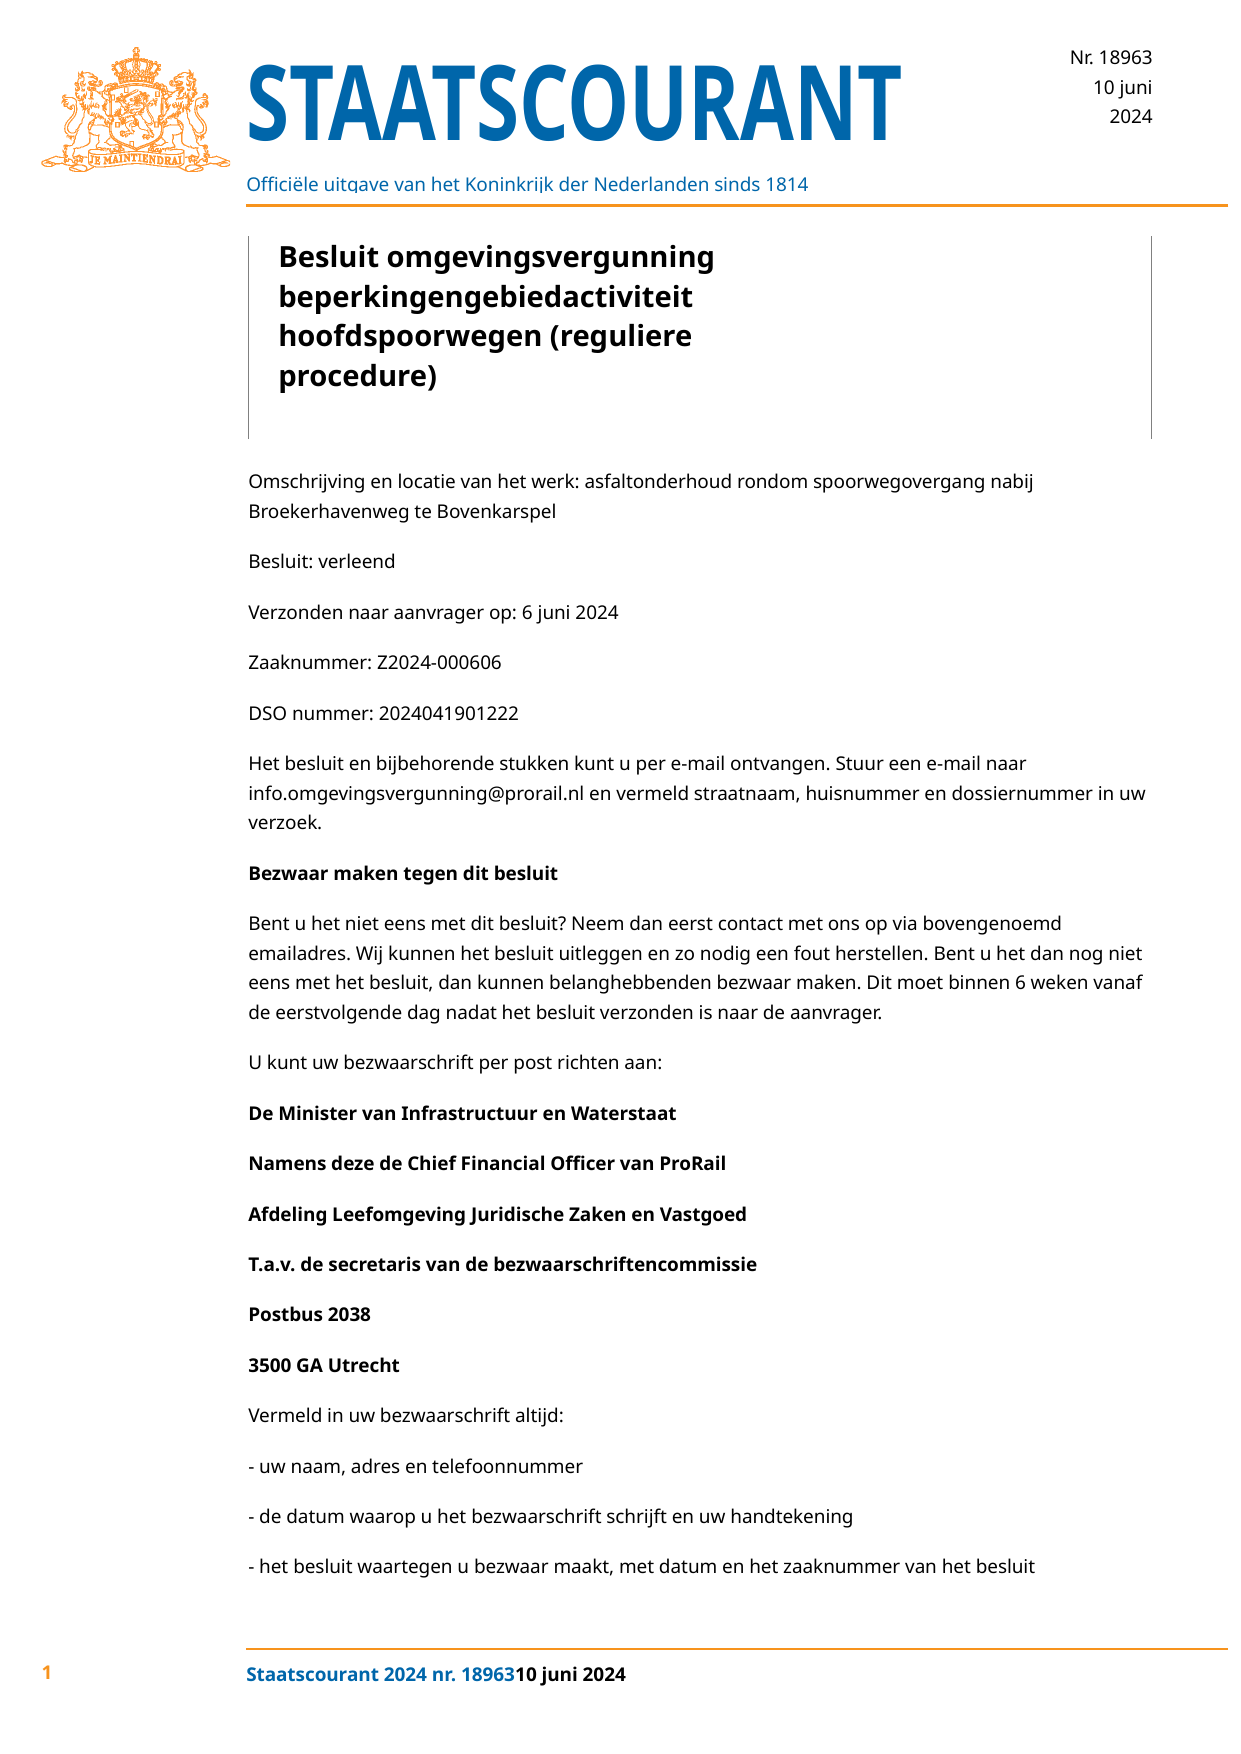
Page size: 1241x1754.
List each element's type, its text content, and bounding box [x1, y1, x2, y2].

text Bent u het niet eens met dit besluit? Neem dan eerst contact met ons op via bovengenoemd emailadres. Wij kunnen het besluit uitleggen en zo nodig een fout herstellen. Bent u het dan nog niet eens met het besluit, dan kunnen belanghebbenden bezwaar maken. Dit moet binnen 6 weken vanaf de eerstvolgende dag nadat het besluit verzonden is naar de aanvrager. [248, 910, 1152, 1025]
text Zaaknummer: Z2024-000606 [248, 649, 1152, 675]
text Bezwaar maken tegen dit besluit [248, 860, 1152, 886]
text Het besluit en bijbehorende stukken kunt u per e-mail ontvangen. Stuur een e-mail naar info.omgevingsvergunning@prorail.nl en vermeld straatnaam, huisnummer en dossiernummer in uw verzoek. [248, 750, 1152, 835]
table_header [850, 236, 912, 413]
text Afdeling Leefomgeving Juridische Zaken en Vastgoed [248, 1201, 1152, 1226]
text Vermeld in uw bezwaarschrift altijd: [248, 1402, 1152, 1428]
table_header [850, 414, 1151, 439]
text De Minister van Infrastructuur en Waterstaat [248, 1100, 1152, 1126]
text Postbus 2038 [248, 1302, 1152, 1327]
text Verzonden naar aanvrager op: 6 juni 2024 [248, 599, 1152, 625]
text - uw naam, adres en telefoonnummer [248, 1453, 1152, 1478]
text DSO nummer: 2024041901222 [248, 700, 1152, 726]
text Namens deze de Chief Financial Officer van ProRail [248, 1150, 1152, 1176]
text 3500 GA Utrecht [248, 1352, 1152, 1378]
table_header [1090, 236, 1151, 413]
picture [912, 236, 1090, 414]
picture [41, 47, 231, 172]
table_header Besluit omgevingsvergunning beperkingengebiedactiviteit hoofdspoorwegen (reguliere procedure) [249, 236, 850, 439]
text Besluit: verleend [248, 549, 1152, 574]
text U kunt uw bezwaarschrift per post richten aan: [248, 1049, 1152, 1075]
text - de datum waarop u het bezwaarschrift schrijft en uw handtekening [248, 1503, 1152, 1529]
text - het besluit waartegen u bezwaar maakt, met datum en het zaaknummer van het besluit [248, 1554, 1152, 1579]
text T.a.v. de secretaris van de bezwaarschriftencommissie [248, 1251, 1152, 1277]
text Omschrijving en locatie van het werk: asfaltonderhoud rondom spoorwegovergang nabij Broekerhavenweg te Bovenkarspel [248, 469, 1152, 524]
